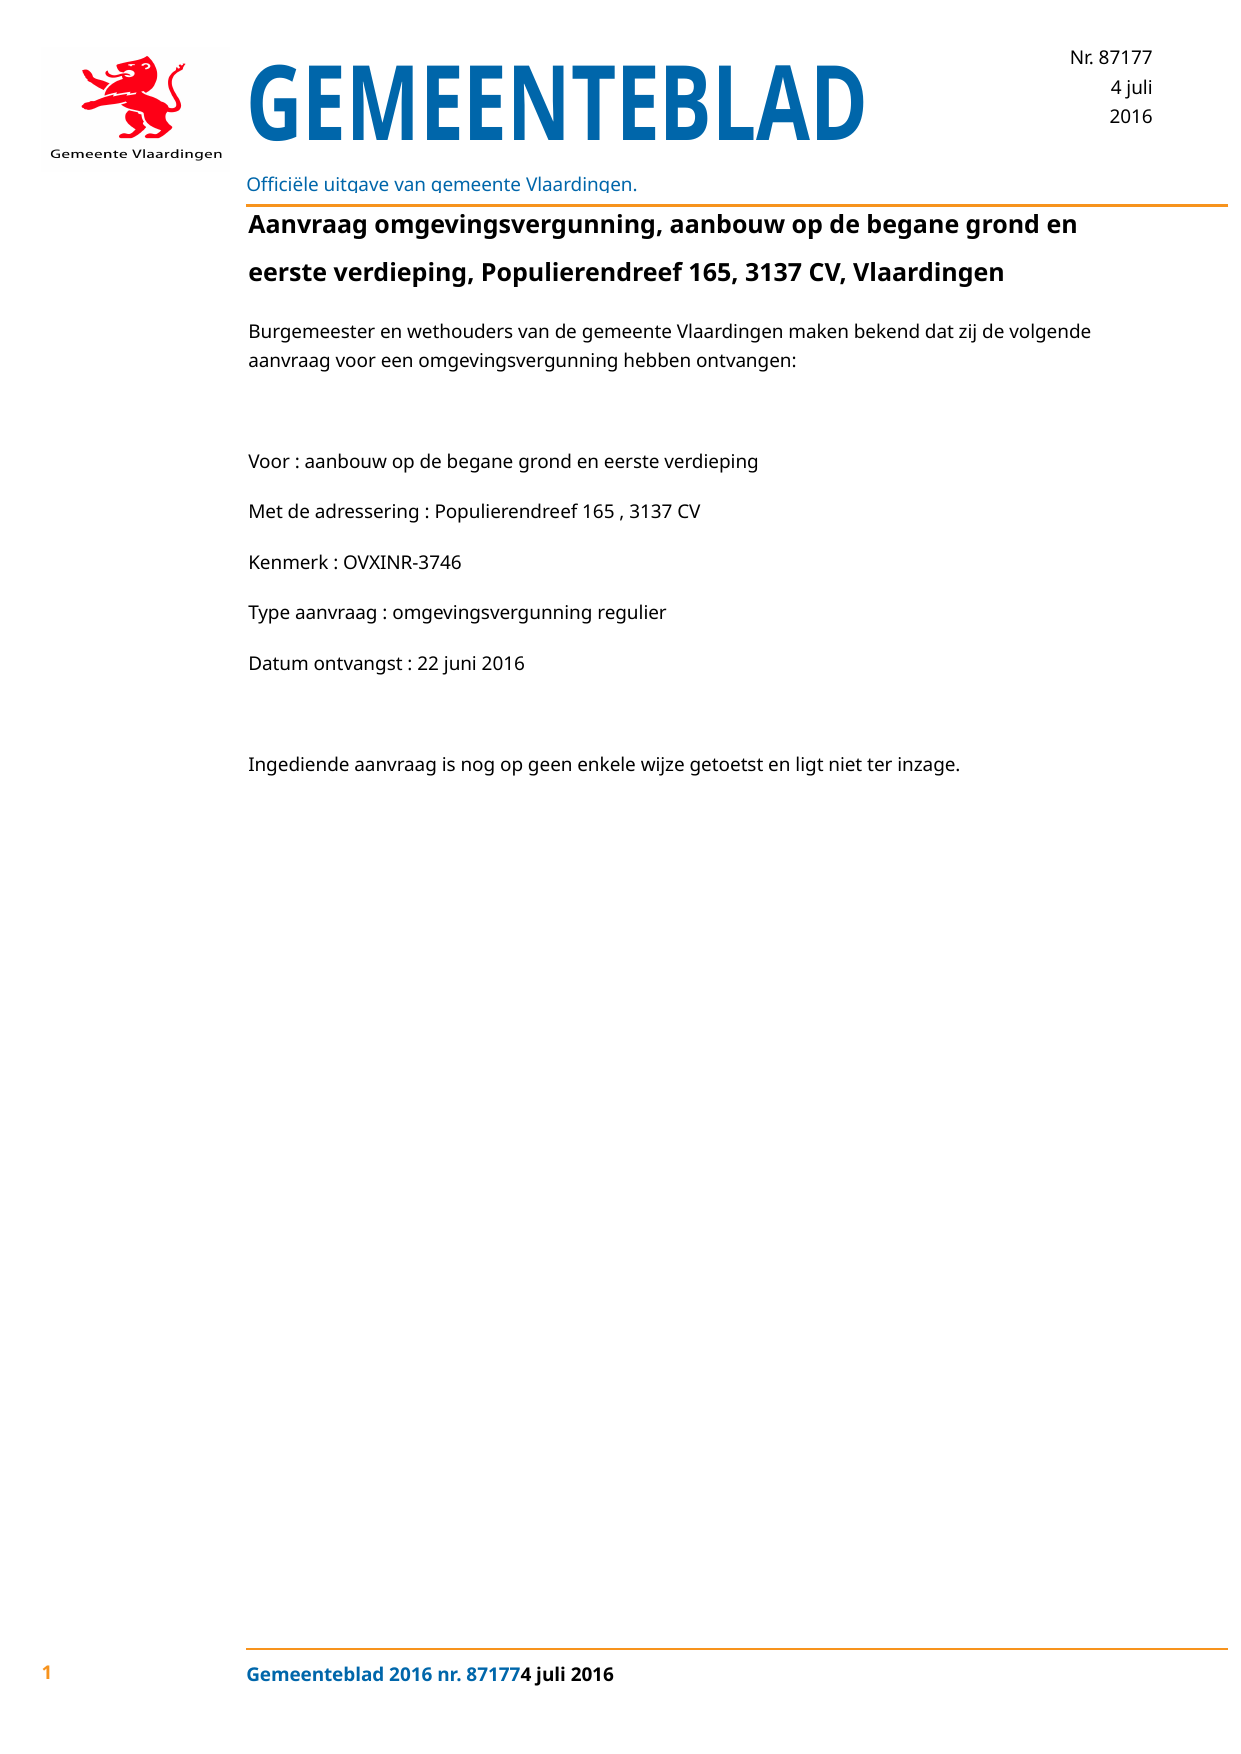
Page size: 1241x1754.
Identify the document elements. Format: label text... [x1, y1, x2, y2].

text Met de adressering : Populierendreef 165 , 3137 CV [248, 499, 1152, 524]
text Ingediende aanvraag is nog op geen enkele wijze getoetst en ligt niet ter inzage. [248, 751, 1152, 777]
text Type aanvraag : omgevingsvergunning regulier [248, 599, 1152, 625]
text Aanvraag omgevingsvergunning, aanbouw op de begane grond en eerste verdieping, Populierendreef 165, 3137 CV, Vlaardingen [248, 207, 1152, 288]
text Datum ontvangst : 22 juni 2016 [248, 650, 1152, 676]
text Kenmerk : OVXINR-3746 [248, 549, 1152, 575]
text Voor : aanbouw op de begane grond en eerste verdieping [248, 448, 1152, 474]
picture [41, 47, 231, 172]
text Burgemeester en wethouders van de gemeente Vlaardingen maken bekend dat zij de volgende aanvraag voor een omgevingsvergunning hebben ontvangen: [248, 318, 1152, 373]
